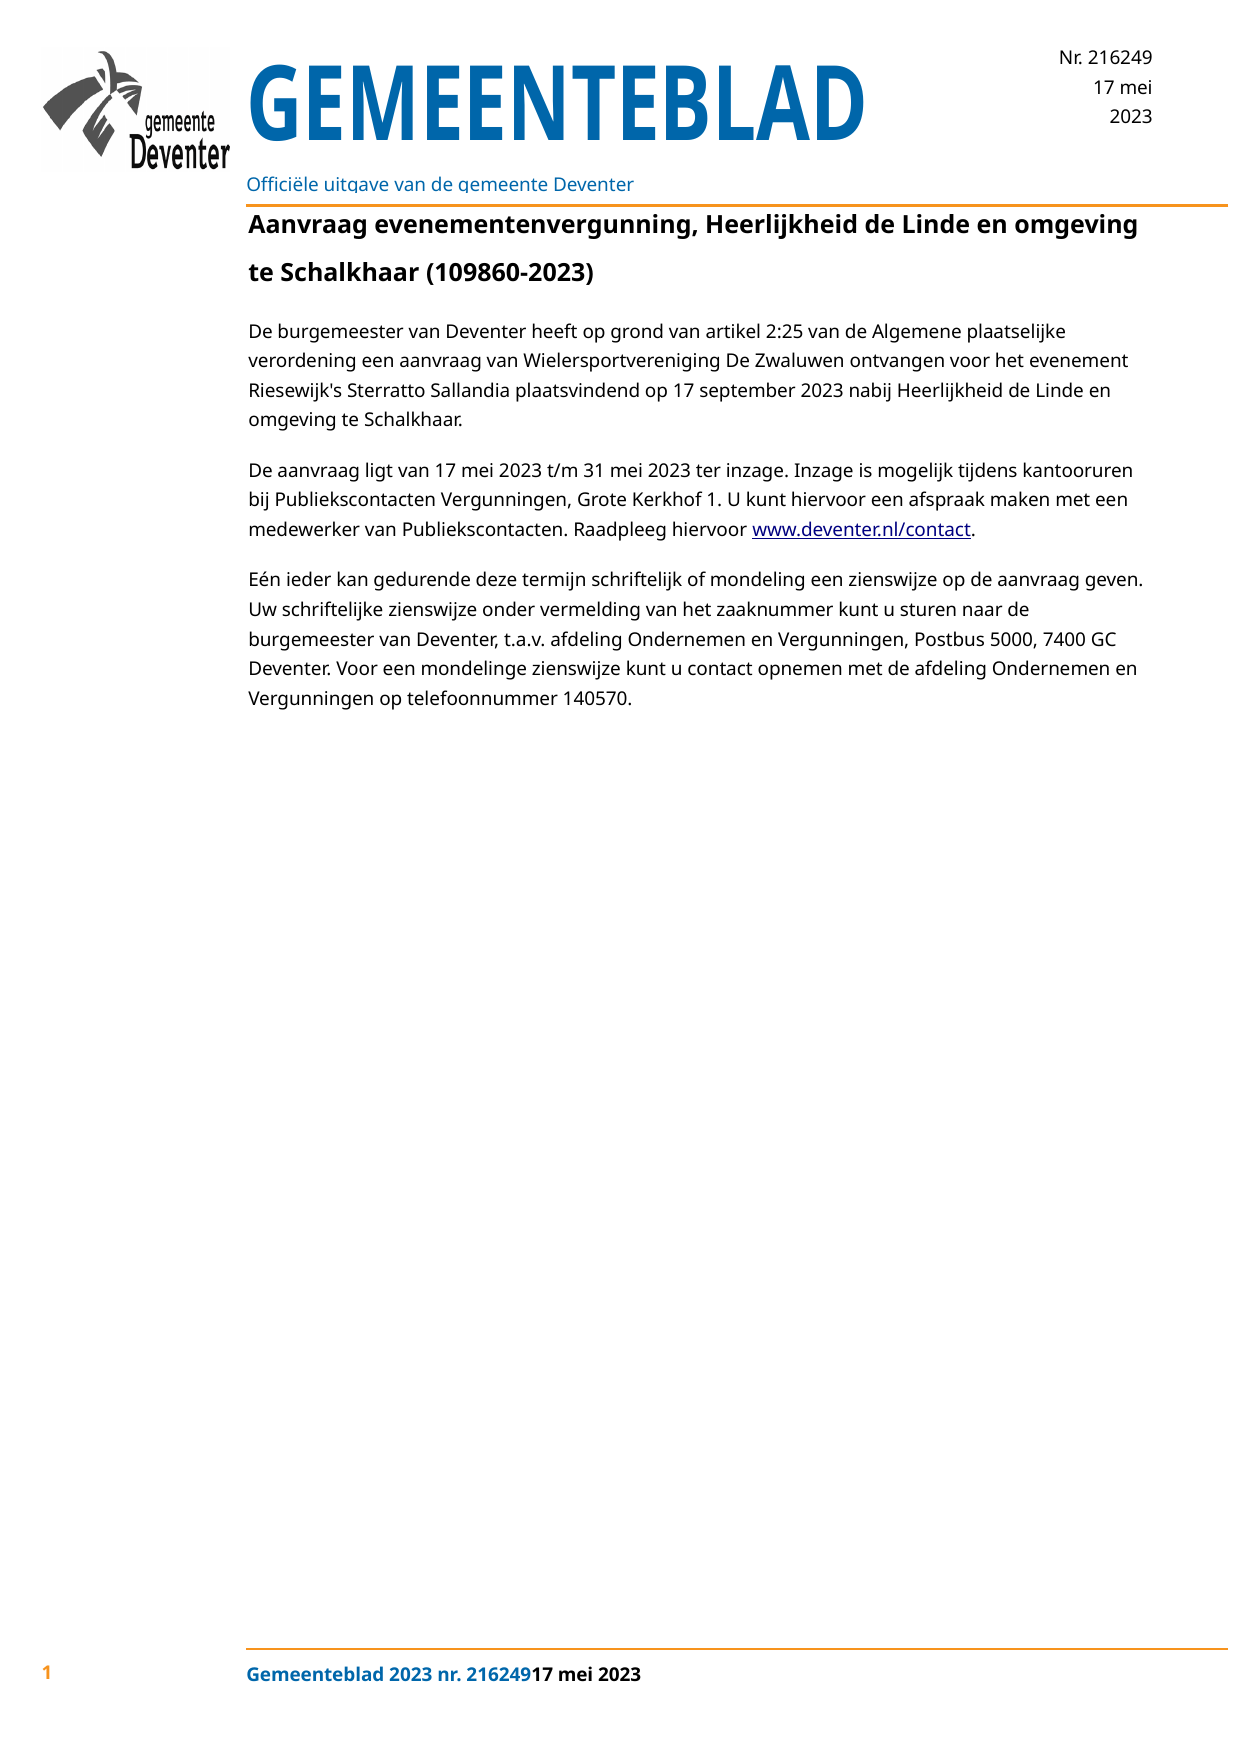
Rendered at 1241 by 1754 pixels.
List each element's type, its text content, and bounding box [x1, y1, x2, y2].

text Eén ieder kan gedurende deze termijn schriftelijk of mondeling een zienswijze op de aanvraag geven. Uw schriftelijke zienswijze onder vermelding van het zaaknummer kunt u sturen naar de burgemeester van Deventer, t.a.v. afdeling Ondernemen en Vergunningen, Postbus 5000, 7400 GC Deventer. Voor een mondelinge zienswijze kunt u contact opnemen met de afdeling Ondernemen en Vergunningen op telefoonnummer 140570. [248, 567, 1152, 711]
text De aanvraag ligt van 17 mei 2023 t/m 31 mei 2023 ter inzage. Inzage is mogelijk tijdens kantooruren bij Publiekscontacten Vergunningen, Grote Kerkhof 1. U kunt hiervoor een afspraak maken met een medewerker van Publiekscontacten. Raadpleeg hiervoor www.deventer.nl/contact. [248, 457, 1152, 542]
text De burgemeester van Deventer heeft op grond van artikel 2:25 van de Algemene plaatselijke verordening een aanvraag van Wielersportvereniging De Zwaluwen ontvangen voor het evenement Riesewijk's Sterratto Sallandia plaatsvindend op 17 september 2023 nabij Heerlijkheid de Linde en omgeving te Schalkhaar. [248, 318, 1152, 432]
picture [41, 47, 231, 172]
text Aanvraag evenementenvergunning, Heerlijkheid de Linde en omgeving te Schalkhaar (109860-2023) [248, 207, 1152, 288]
